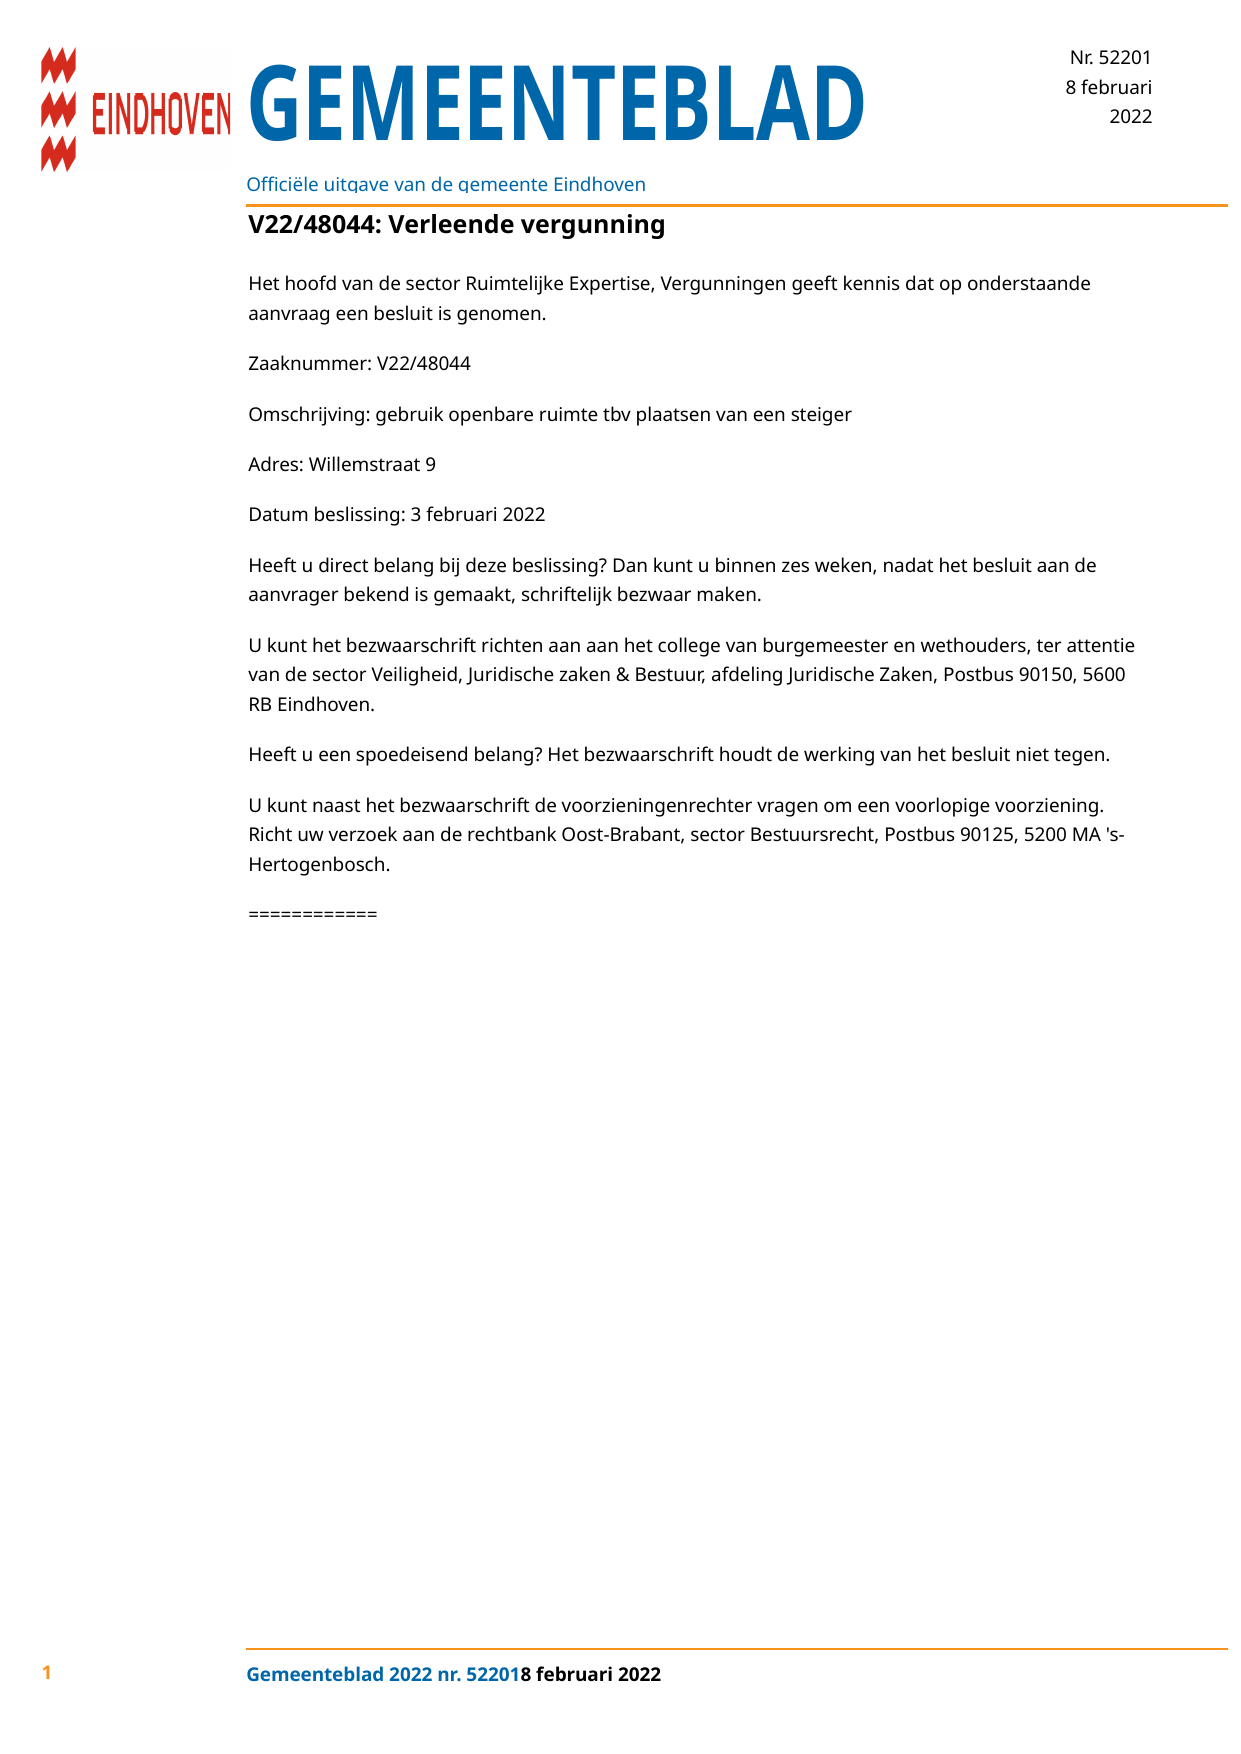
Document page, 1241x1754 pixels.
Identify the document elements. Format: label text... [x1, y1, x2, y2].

text Adres: Willemstraat 9 [248, 451, 1152, 477]
text V22/48044: Verleende vergunning [248, 207, 1152, 241]
text U kunt het bezwaarschrift richten aan aan het college van burgemeester en wethouders, ter attentie van de sector Veiligheid, Juridische zaken & Bestuur, afdeling Juridische Zaken, Postbus 90150, 5600 RB Eindhoven. [248, 632, 1152, 717]
text ============ [248, 902, 1152, 927]
text Zaaknummer: V22/48044 [248, 350, 1152, 376]
text U kunt naast het bezwaarschrift de voorzieningenrechter vragen om een voorlopige voorziening. Richt uw verzoek aan de rechtbank Oost-Brabant, sector Bestuursrecht, Postbus 90125, 5200 MA 's-Hertogenbosch. [248, 792, 1152, 877]
text Heeft u een spoedeisend belang? Het bezwaarschrift houdt de werking van het besluit niet tegen. [248, 742, 1152, 767]
text Omschrijving: gebruik openbare ruimte tbv plaatsen van een steiger [248, 401, 1152, 426]
text Heeft u direct belang bij deze beslissing? Dan kunt u binnen zes weken, nadat het besluit aan de aanvrager bekend is gemaakt, schriftelijk bezwaar maken. [248, 552, 1152, 607]
text Datum beslissing: 3 februari 2022 [248, 502, 1152, 527]
text Het hoofd van de sector Ruimtelijke Expertise, Vergunningen geeft kennis dat op onderstaande aanvraag een besluit is genomen. [248, 270, 1152, 326]
picture [41, 47, 231, 172]
